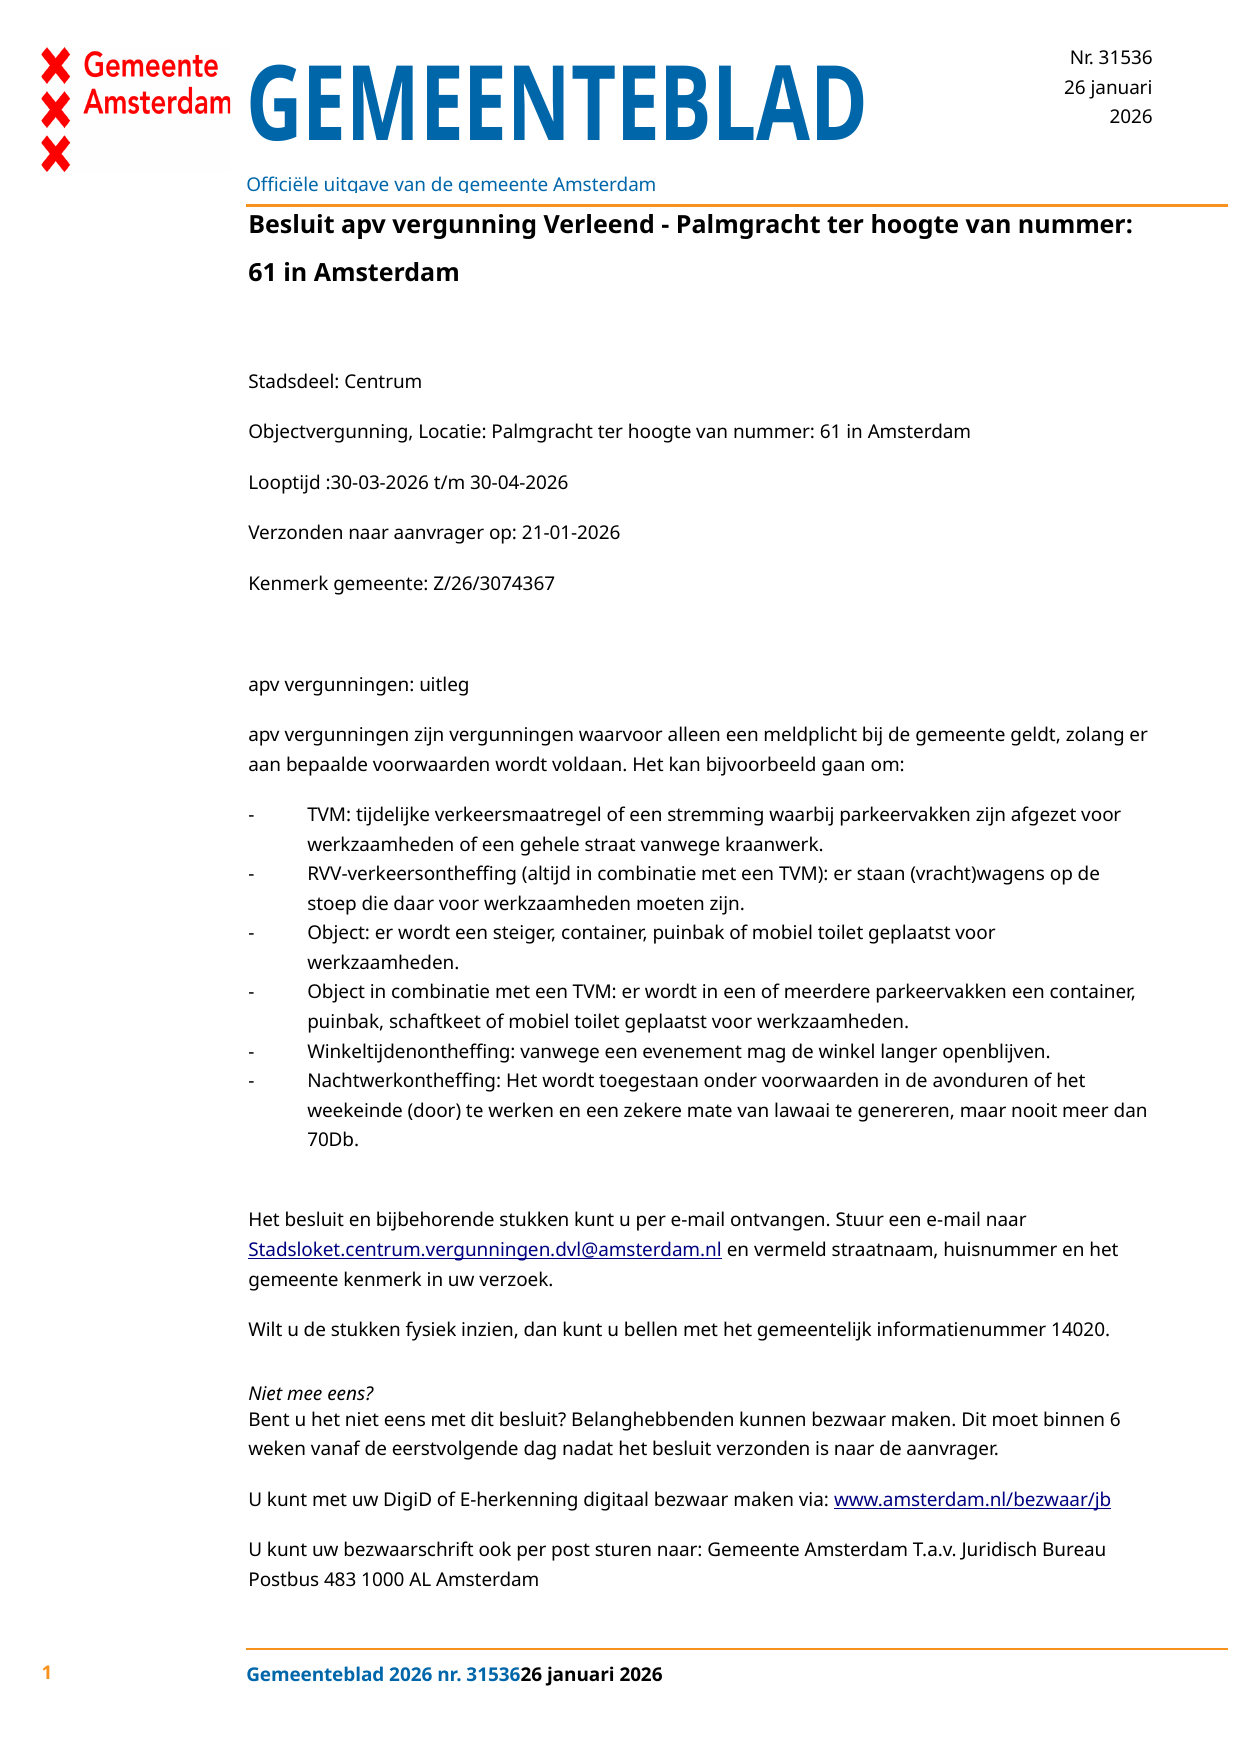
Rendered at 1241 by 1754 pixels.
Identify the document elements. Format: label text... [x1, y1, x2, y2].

list TVM: tijdelijke verkeersmaatregel of een stremming waarbij parkeervakken zijn afgezet voor werkzaamheden of een gehele straat vanwege kraanwerk. [248, 801, 1152, 857]
list Object in combinatie met een TVM: er wordt in een of meerdere parkeervakken een container, puinbak, schaftkeet of mobiel toilet geplaatst voor werkzaamheden. [248, 979, 1152, 1034]
list Object: er wordt een steiger, container, puinbak of mobiel toilet geplaatst voor werkzaamheden. [248, 919, 1152, 975]
text Verzonden naar aanvrager op: 21-01-2026 [248, 519, 1152, 545]
text Stadsdeel: Centrum [248, 368, 1152, 394]
text Bent u het niet eens met dit besluit? Belanghebbenden kunnen bezwaar maken. Dit moet binnen 6 weken vanaf de eerstvolgende dag nadat het besluit verzonden is naar de aanvrager. [248, 1406, 1152, 1461]
list RVV-verkeersontheffing (altijd in combinatie met een TVM): er staan (vracht)wagens op de stoep die daar voor werkzaamheden moeten zijn. [248, 860, 1152, 916]
text Objectvergunning, Locatie: Palmgracht ter hoogte van nummer: 61 in Amsterdam [248, 419, 1152, 444]
text Het besluit en bijbehorende stukken kunt u per e-mail ontvangen. Stuur een e-mail naar Stadsloket.centrum.vergunningen.dvl@amsterdam.nl en vermeld straatnaam, huisnummer en het gemeente kenmerk in uw verzoek. [248, 1207, 1152, 1292]
text Wilt u de stukken fysiek inzien, dan kunt u bellen met het gemeentelijk informatienummer 14020. [248, 1316, 1152, 1342]
text Besluit apv vergunning Verleend - Palmgracht ter hoogte van nummer: 61 in Amsterdam [248, 207, 1152, 288]
list Nachtwerkontheffing: Het wordt toegestaan onder voorwaarden in de avonduren of het weekeinde (door) te werken en een zekere mate van lawaai te genereren, maar nooit meer dan 70Db. [248, 1067, 1152, 1152]
text apv vergunningen zijn vergunningen waarvoor alleen een meldplicht bij de gemeente geldt, zolang er aan bepaalde voorwaarden wordt voldaan. Het kan bijvoorbeeld gaan om: [248, 721, 1152, 777]
text apv vergunningen: uitleg [248, 671, 1152, 697]
list Winkeltijdenontheffing: vanwege een evenement mag de winkel langer openblijven. [248, 1038, 1152, 1064]
picture [41, 47, 231, 172]
text Niet mee eens? [248, 1380, 1152, 1406]
text U kunt met uw DigiD of E-herkenning digitaal bezwaar maken via: www.amsterdam.nl/bezwaar/jb [248, 1486, 1152, 1512]
text Looptijd :30-03-2026 t/m 30-04-2026 [248, 469, 1152, 495]
text Kenmerk gemeente: Z/26/3074367 [248, 570, 1152, 596]
text U kunt uw bezwaarschrift ook per post sturen naar: Gemeente Amsterdam T.a.v. Juridisch Bureau Postbus 483 1000 AL Amsterdam [248, 1536, 1152, 1592]
